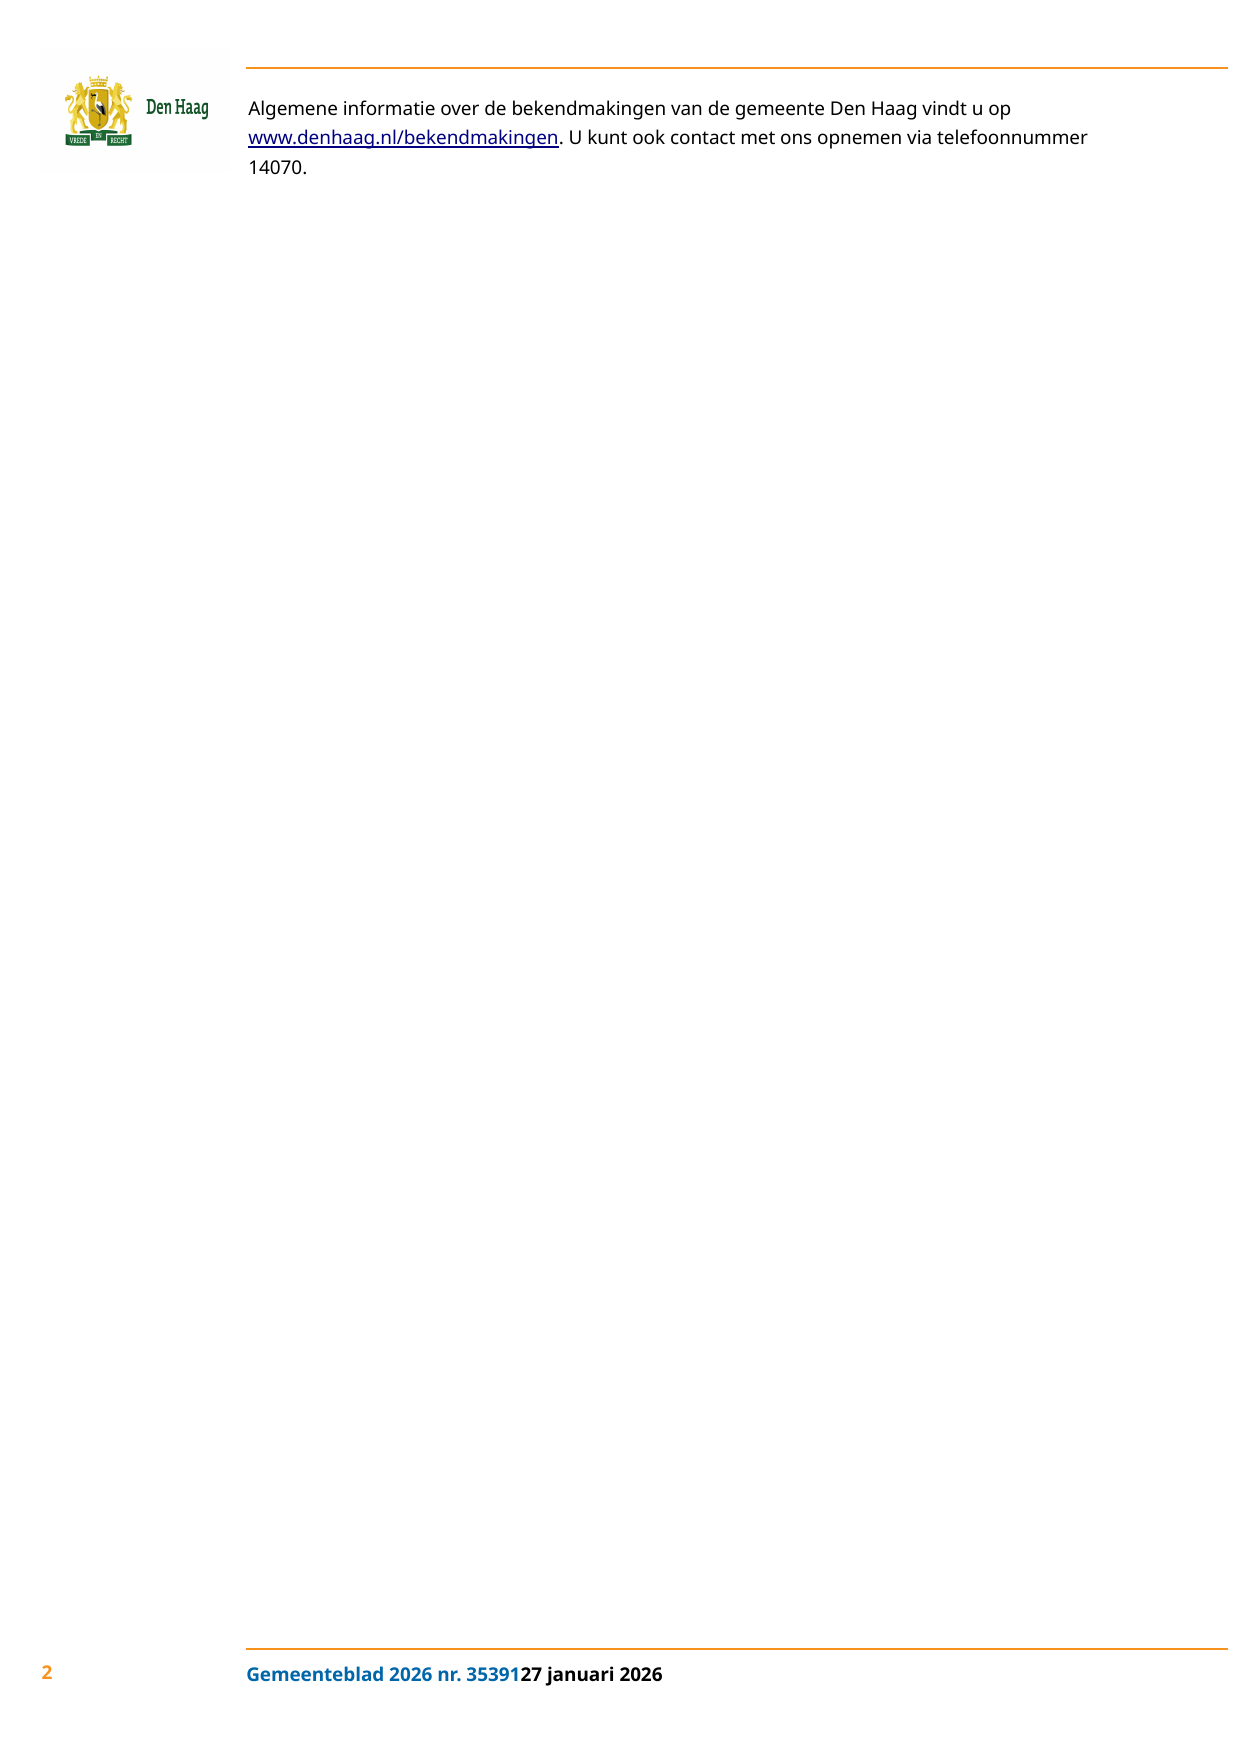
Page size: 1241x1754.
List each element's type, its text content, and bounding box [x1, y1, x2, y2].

picture [41, 47, 231, 172]
text Algemene informatie over de bekendmakingen van de gemeente Den Haag vindt u op www.denhaag.nl/bekendmakingen. U kunt ook contact met ons opnemen via telefoonnummer 14070. [248, 95, 1152, 180]
